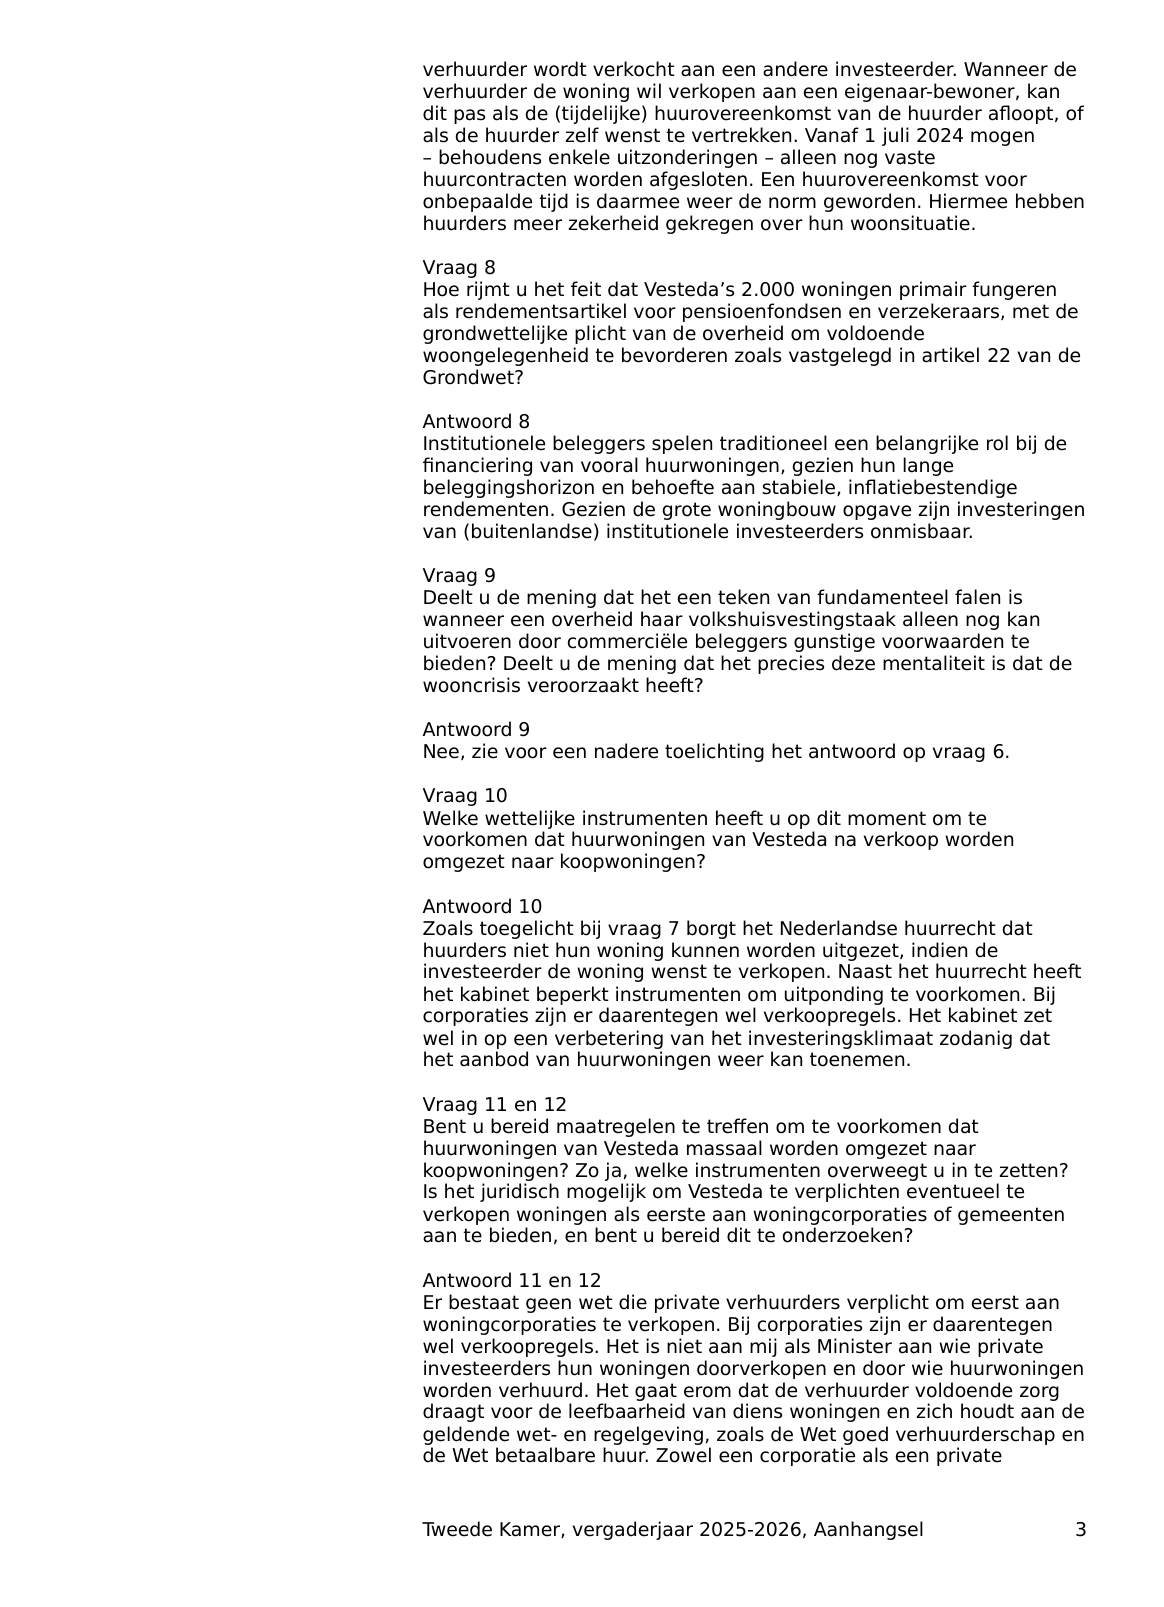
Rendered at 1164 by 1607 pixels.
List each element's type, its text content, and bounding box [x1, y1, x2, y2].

text verhuurder wordt verkocht aan een andere investeerder. Wanneer de verhuurder de woning wil verkopen aan een eigenaar-bewoner, kan dit pas als de (tijdelijke) huurovereenkomst van de huurder afloopt, of als de huurder zelf wenst te vertrekken. Vanaf 1 juli 2024 mogen – behoudens enkele uitzonderingen – alleen nog vaste huurcontracten worden afgesloten. Een huurovereenkomst voor onbepaalde tijd is daarmee weer de norm geworden. Hiermee hebben huurders meer zekerheid gekregen over hun woonsituatie. [422, 59, 1087, 235]
text Welke wettelijke instrumenten heeft u op dit moment om te voorkomen dat huurwoningen van Vesteda na verkoop worden omgezet naar koopwoningen? [422, 807, 1087, 873]
text Deelt u de mening dat het een teken van fundamenteel falen is wanneer een overheid haar volkshuisvestingstaak alleen nog kan uitvoeren door commerciële beleggers gunstige voorwaarden te bieden? Deelt u de mening dat het precies deze mentaliteit is dat de wooncrisis veroorzaakt heeft? [422, 587, 1087, 697]
text Zoals toegelicht bij vraag 7 borgt het Nederlandse huurrecht dat huurders niet hun woning kunnen worden uitgezet, indien de investeerder de woning wenst te verkopen. Naast het huurrecht heeft het kabinet beperkt instrumenten om uitponding te voorkomen. Bij corporaties zijn er daarentegen wel verkoopregels. Het kabinet zet wel in op een verbetering van het investeringsklimaat zodanig dat het aanbod van huurwoningen weer kan toenemen. [422, 917, 1087, 1071]
text Er bestaat geen wet die private verhuurders verplicht om eerst aan woningcorporaties te verkopen. Bij corporaties zijn er daarentegen wel verkoopregels. Het is niet aan mij als Minister aan wie private investeerders hun woningen doorverkopen en door wie huurwoningen worden verhuurd. Het gaat erom dat de verhuurder voldoende zorg draagt voor de leefbaarheid van diens woningen en zich houdt aan de geldende wet- en regelgeving, zoals de Wet goed verhuurderschap en de Wet betaalbare huur. Zowel een corporatie als een private [422, 1292, 1087, 1467]
text Is het juridisch mogelijk om Vesteda te verplichten eventueel te verkopen woningen als eerste aan woningcorporaties of gemeenten aan te bieden, en bent u bereid dit te onderzoeken? [422, 1181, 1087, 1247]
text Vraag 10 [422, 785, 1087, 807]
text Antwoord 10 [422, 896, 1087, 917]
text Institutionele beleggers spelen traditioneel een belangrijke rol bij de financiering van vooral huurwoningen, gezien hun lange beleggingshorizon en behoefte aan stabiele, inflatiebestendige rendementen. Gezien de grote woningbouw opgave zijn investeringen van (buitenlandse) institutionele investeerders onmisbaar. [422, 433, 1087, 543]
text Nee, zie voor een nadere toelichting het antwoord op vraag 6. [422, 741, 1087, 763]
text Vraag 8 [422, 257, 1087, 279]
text Vraag 9 [422, 565, 1087, 587]
text Hoe rijmt u het feit dat Vesteda’s 2.000 woningen primair fungeren als rendementsartikel voor pensioenfondsen en verzekeraars, met de grondwettelijke plicht van de overheid om voldoende woongelegenheid te bevorderen zoals vastgelegd in artikel 22 van de Grondwet? [422, 279, 1087, 389]
text Vraag 11 en 12 [422, 1093, 1087, 1116]
text Bent u bereid maatregelen te treffen om te voorkomen dat huurwoningen van Vesteda massaal worden omgezet naar koopwoningen? Zo ja, welke instrumenten overweegt u in te zetten? [422, 1116, 1087, 1181]
text Antwoord 8 [422, 411, 1087, 433]
text Antwoord 11 en 12 [422, 1269, 1087, 1292]
text Antwoord 9 [422, 719, 1087, 741]
